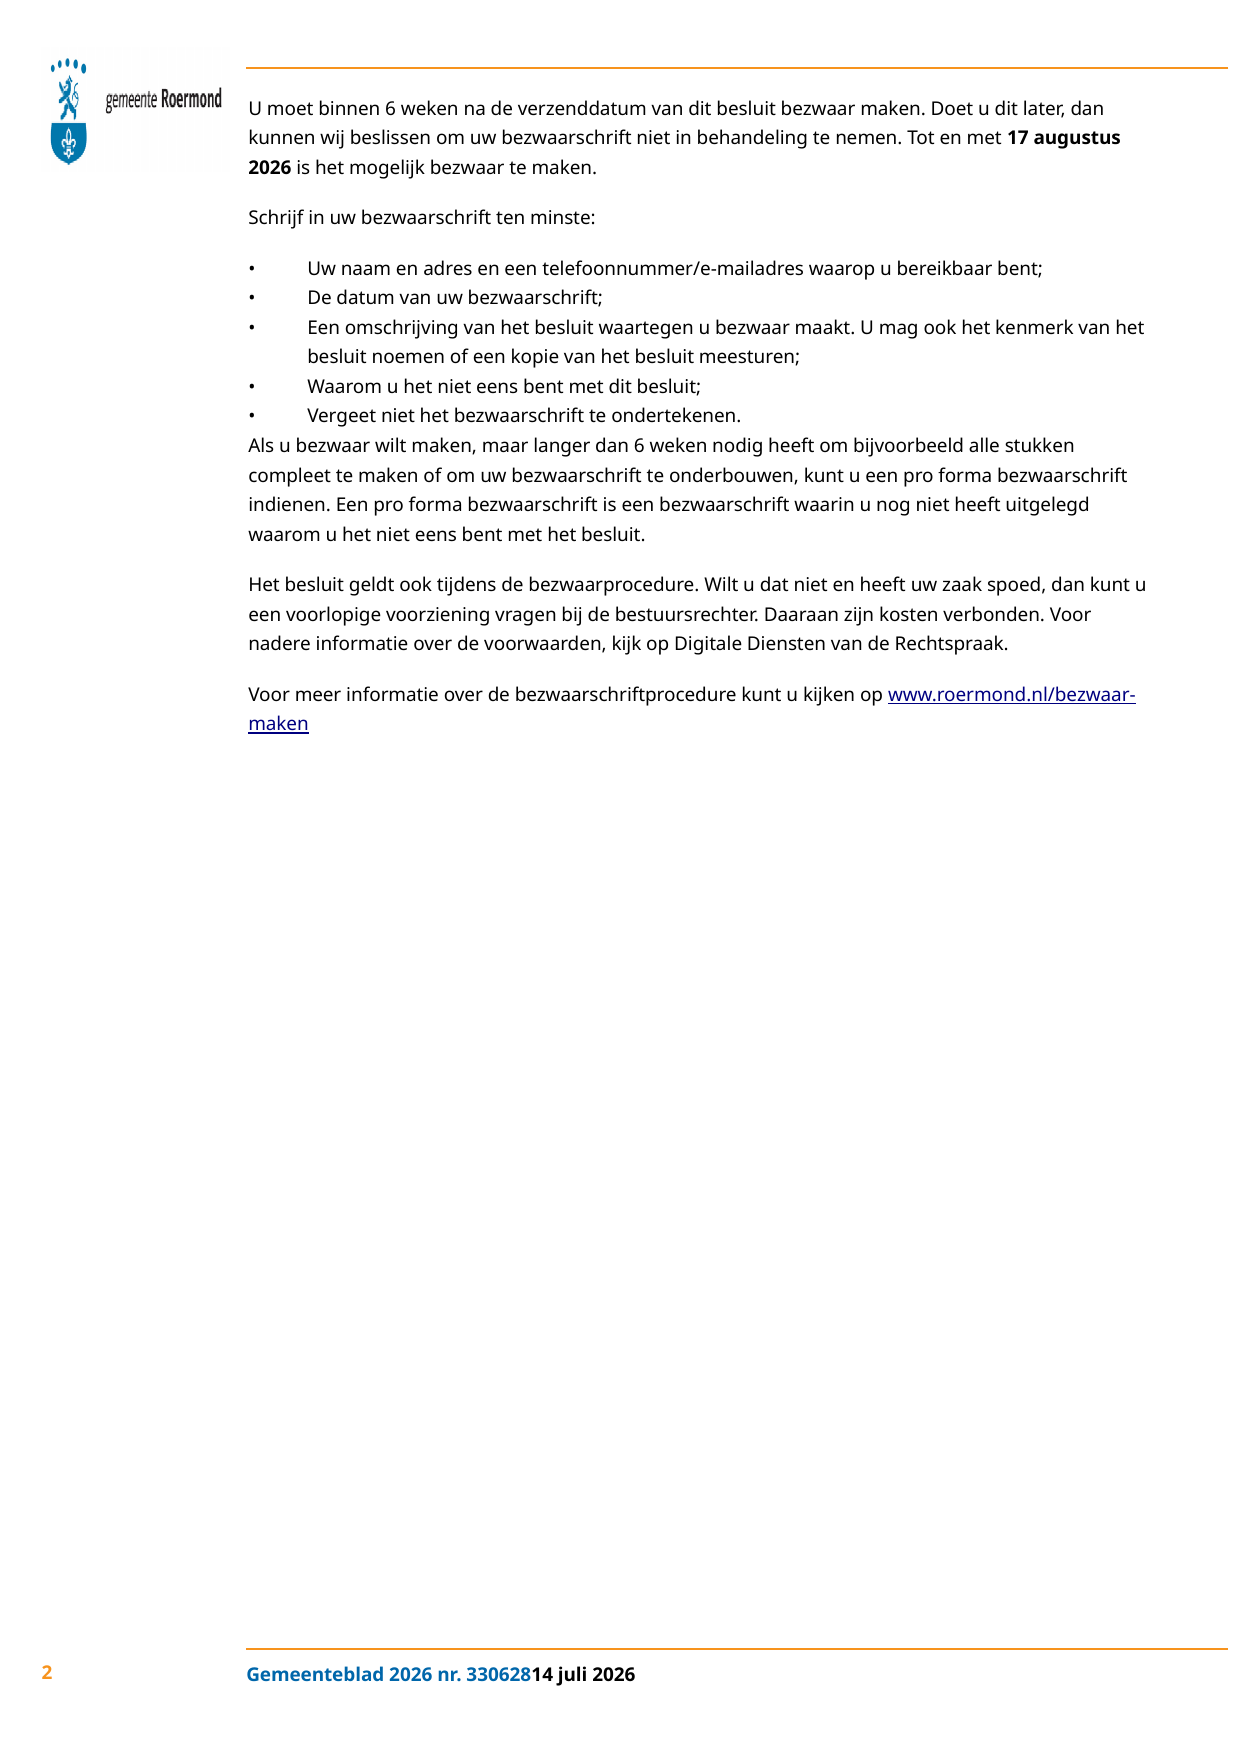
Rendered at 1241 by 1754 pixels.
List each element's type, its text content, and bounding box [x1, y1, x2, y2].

text Het besluit geldt ook tijdens de bezwaarprocedure. Wilt u dat niet en heeft uw zaak spoed, dan kunt u een voorlopige voorziening vragen bij de bestuursrechter. Daaraan zijn kosten verbonden. Voor nadere informatie over de voorwaarden, kijk op Digitale Diensten van de Rechtspraak. [248, 571, 1152, 656]
text U moet binnen 6 weken na de verzenddatum van dit besluit bezwaar maken. Doet u dit later, dan kunnen wij beslissen om uw bezwaarschrift niet in behandeling te nemen. Tot en met 17 augustus 2026 is het mogelijk bezwaar te maken. [248, 95, 1152, 180]
picture [41, 47, 231, 172]
text Voor meer informatie over de bezwaarschriftprocedure kunt u kijken op www.roermond.nl/bezwaar-maken [248, 681, 1152, 736]
list Vergeet niet het bezwaarschrift te ondertekenen. [248, 403, 1152, 428]
list De datum van uw bezwaarschrift; [248, 284, 1152, 310]
list Uw naam en adres en een telefoonnummer/e-mailadres waarop u bereikbaar bent; [248, 255, 1152, 281]
list Een omschrijving van het besluit waartegen u bezwaar maakt. U mag ook het kenmerk van het besluit noemen of een kopie van het besluit meesturen; [248, 314, 1152, 369]
text Als u bezwaar wilt maken, maar langer dan 6 weken nodig heeft om bijvoorbeeld alle stukken compleet te maken of om uw bezwaarschrift te onderbouwen, kunt u een pro forma bezwaarschrift indienen. Een pro forma bezwaarschrift is een bezwaarschrift waarin u nog niet heeft uitgelegd waarom u het niet eens bent met het besluit. [248, 432, 1152, 547]
text Schrijf in uw bezwaarschrift ten minste: [248, 204, 1152, 230]
list Waarom u het niet eens bent met dit besluit; [248, 373, 1152, 399]
